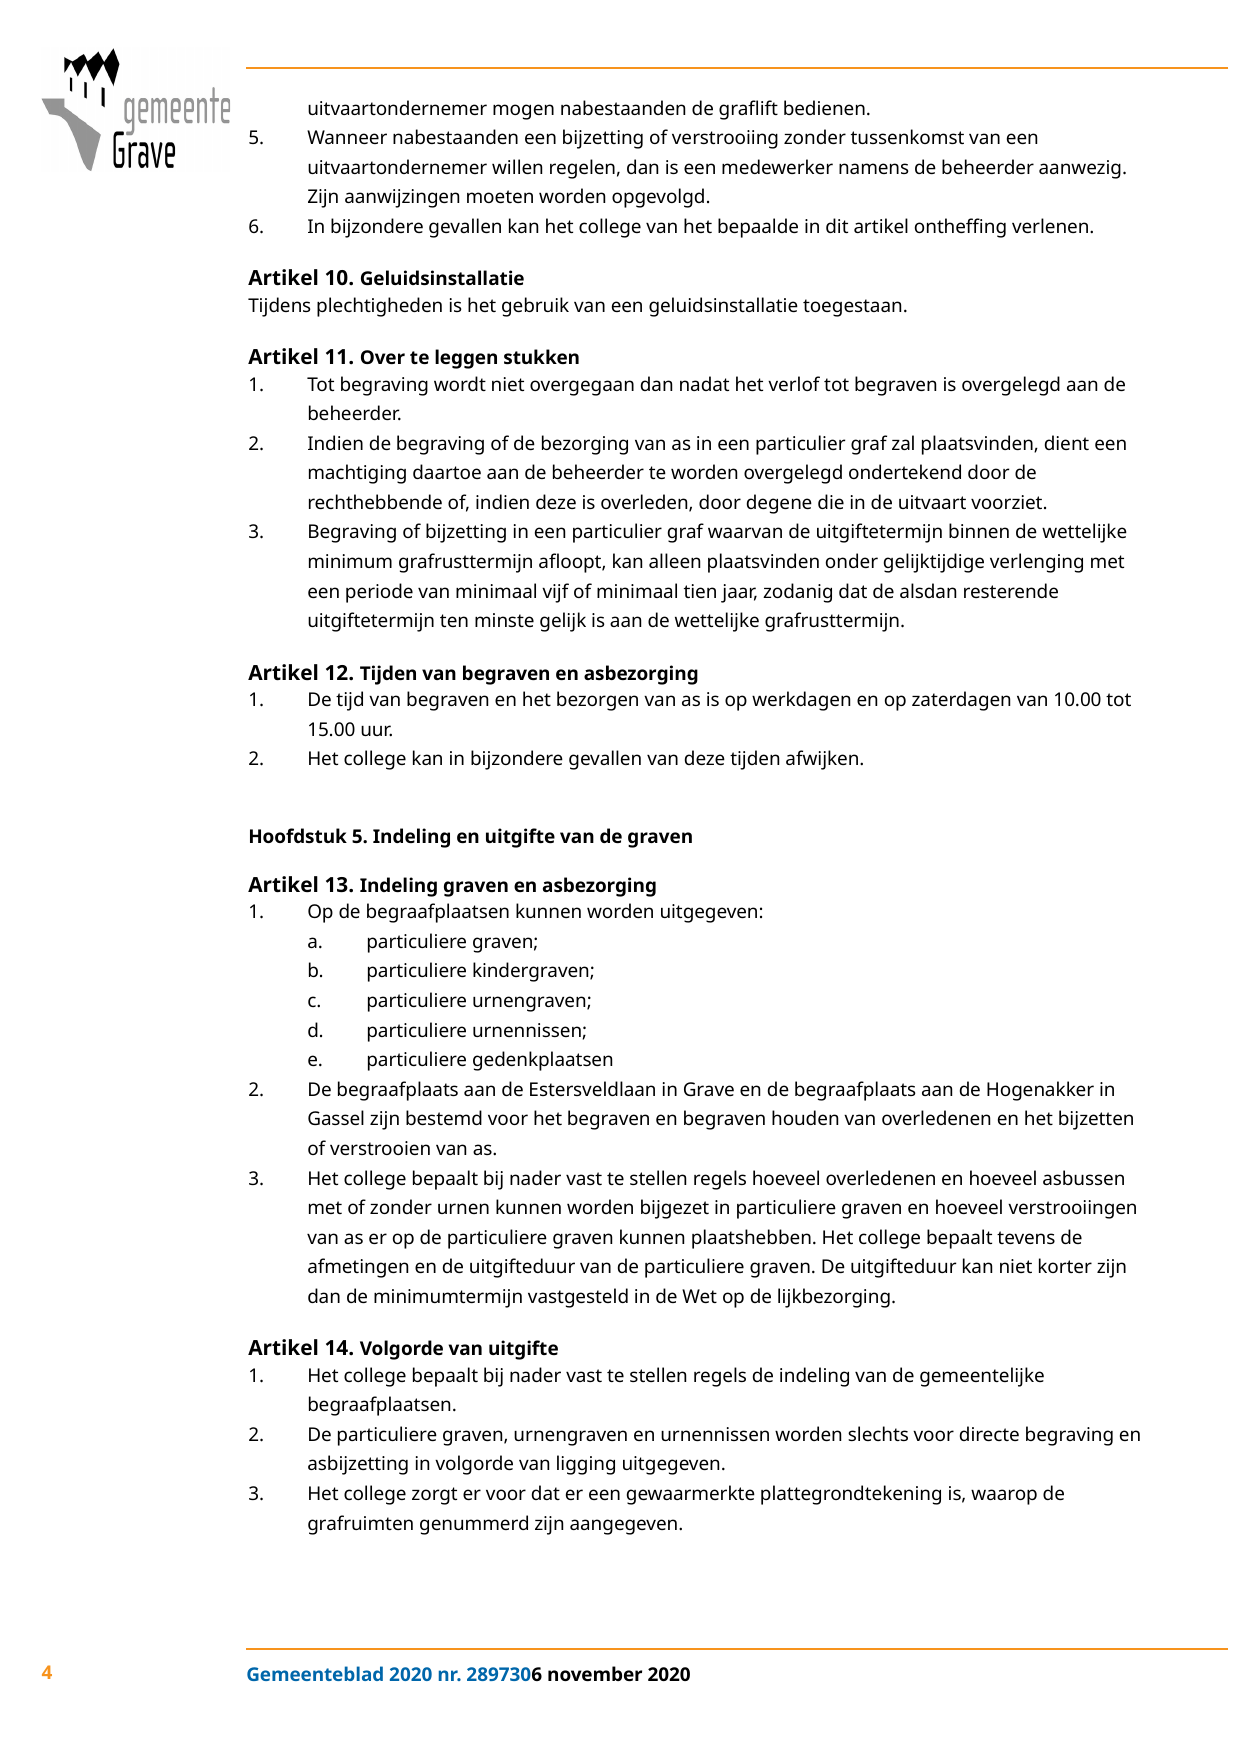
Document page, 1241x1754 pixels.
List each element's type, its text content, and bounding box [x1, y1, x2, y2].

text Artikel 11. Over te leggen stukken [248, 342, 1152, 371]
list particuliere urnengraven; [307, 987, 1152, 1013]
list Begraving of bijzetting in een particulier graf waarvan de uitgiftetermijn binnen de wettelijke minimum grafrusttermijn afloopt, kan alleen plaatsvinden onder gelijktijdige verlenging met een periode van minimaal vijf of minimaal tien jaar, zodanig dat de alsdan resterende uitgiftetermijn ten minste gelijk is aan de wettelijke grafrusttermijn. [248, 519, 1152, 633]
list particuliere urnennissen; [307, 1017, 1152, 1042]
list Op de begraafplaatsen kunnen worden uitgegeven: [248, 898, 1152, 924]
text Artikel 12. Tijden van begraven en asbezorging [248, 658, 1152, 686]
list Het college zorgt er voor dat er een gewaarmerkte plattegrondtekening is, waarop de grafruimten genummerd zijn aangegeven. [248, 1480, 1152, 1536]
text Tijdens plechtigheden is het gebruik van een geluidsinstallatie toegestaan. [248, 292, 1152, 318]
text Artikel 10. Geluidsinstallatie [248, 263, 1152, 292]
list Het college bepaalt bij nader vast te stellen regels hoeveel overledenen en hoeveel asbussen met of zonder urnen kunnen worden bijgezet in particuliere graven en hoeveel verstrooiingen van as er op de particuliere graven kunnen plaatshebben. Het college bepaalt tevens de afmetingen en de uitgifteduur van de particuliere graven. De uitgifteduur kan niet korter zijn dan de minimumtermijn vastgesteld in de Wet op de lijkbezorging. [248, 1165, 1152, 1309]
list In bijzondere gevallen kan het college van het bepaalde in dit artikel ontheffing verlenen. [248, 213, 1152, 239]
list Het college kan in bijzondere gevallen van deze tijden afwijken. [248, 746, 1152, 771]
text Hoofdstuk 5. Indeling en uitgifte van de graven [248, 821, 1152, 849]
list Tot begraving wordt niet overgegaan dan nadat het verlof tot begraven is overgelegd aan de beheerder. [248, 371, 1152, 426]
list particuliere gedenkplaatsen [307, 1046, 1152, 1072]
list De tijd van begraven en het bezorgen van as is op werkdagen en op zaterdagen van 10.00 tot 15.00 uur. [248, 686, 1152, 742]
list Het college bepaalt bij nader vast te stellen regels de indeling van de gemeentelijke begraafplaatsen. [248, 1362, 1152, 1417]
text Artikel 14. Volgorde van uitgifte [248, 1333, 1152, 1362]
list particuliere kindergraven; [307, 958, 1152, 983]
list De particuliere graven, urnengraven en urnennissen worden slechts voor directe begraving en asbijzetting in volgorde van ligging uitgegeven. [248, 1421, 1152, 1476]
picture [41, 47, 231, 172]
list De begraafplaats aan de Estersveldlaan in Grave en de begraafplaats aan de Hogenakker in Gassel zijn bestemd voor het begraven en begraven houden van overledenen en het bijzetten of verstrooien van as. [248, 1076, 1152, 1161]
list Wanneer nabestaanden een bijzetting of verstrooiing zonder tussenkomst van een uitvaartondernemer willen regelen, dan is een medewerker namens de beheerder aanwezig. Zijn aanwijzingen moeten worden opgevolgd. [248, 124, 1152, 209]
list particuliere graven; [307, 928, 1152, 954]
text Artikel 13. Indeling graven en asbezorging [248, 870, 1152, 898]
list Indien de begraving of de bezorging van as in een particulier graf zal plaatsvinden, dient een machtiging daartoe aan de beheerder te worden overgelegd ondertekend door de rechthebbende of, indien deze is overleden, door degene die in de uitvaart voorziet. [248, 430, 1152, 515]
list uitvaartondernemer mogen nabestaanden de graflift bedienen. [248, 95, 1152, 121]
